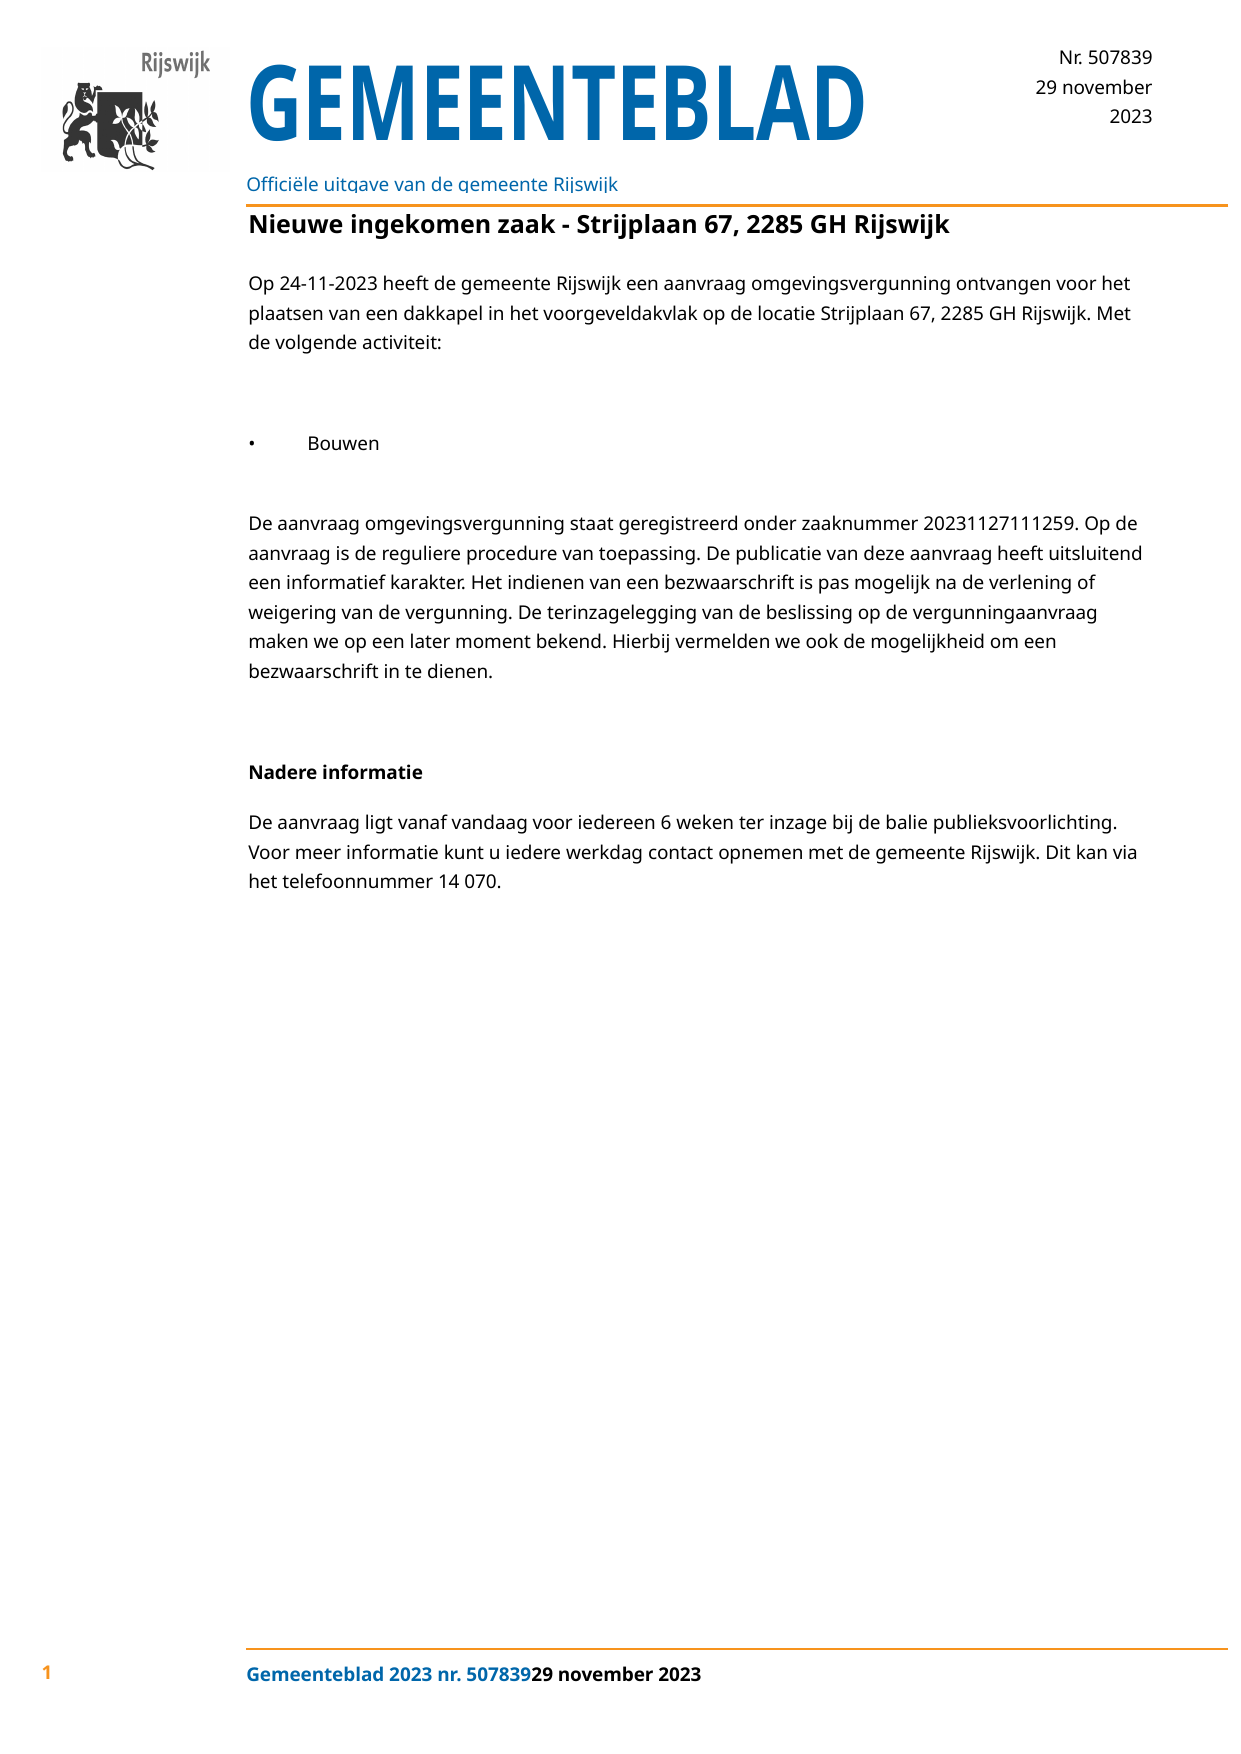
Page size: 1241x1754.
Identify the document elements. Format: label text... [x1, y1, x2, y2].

list Bouwen [248, 430, 1152, 456]
picture [41, 47, 231, 172]
text Nadere informatie [248, 759, 1152, 785]
text Op 24-11-2023 heeft de gemeente Rijswijk een aanvraag omgevingsvergunning ontvangen voor het plaatsen van een dakkapel in het voorgeveldakvlak op de locatie Strijplaan 67, 2285 GH Rijswijk. Met de volgende activiteit: [248, 270, 1152, 355]
text De aanvraag omgevingsvergunning staat geregistreerd onder zaaknummer 20231127111259. Op de aanvraag is de reguliere procedure van toepassing. De publicatie van deze aanvraag heeft uitsluitend een informatief karakter. Het indienen van een bezwaarschrift is pas mogelijk na de verlening of weigering van de vergunning. De terinzagelegging van de beslissing op de vergunningaanvraag maken we op een later moment bekend. Hierbij vermelden we ook de mogelijkheid om een bezwaarschrift in te dienen. [248, 510, 1152, 684]
text De aanvraag ligt vanaf vandaag voor iedereen 6 weken ter inzage bij de balie publieksvoorlichting. Voor meer informatie kunt u iedere werkdag contact opnemen met de gemeente Rijswijk. Dit kan via het telefoonnummer 14 070. [248, 809, 1152, 894]
text Nieuwe ingekomen zaak - Strijplaan 67, 2285 GH Rijswijk [248, 207, 1152, 241]
